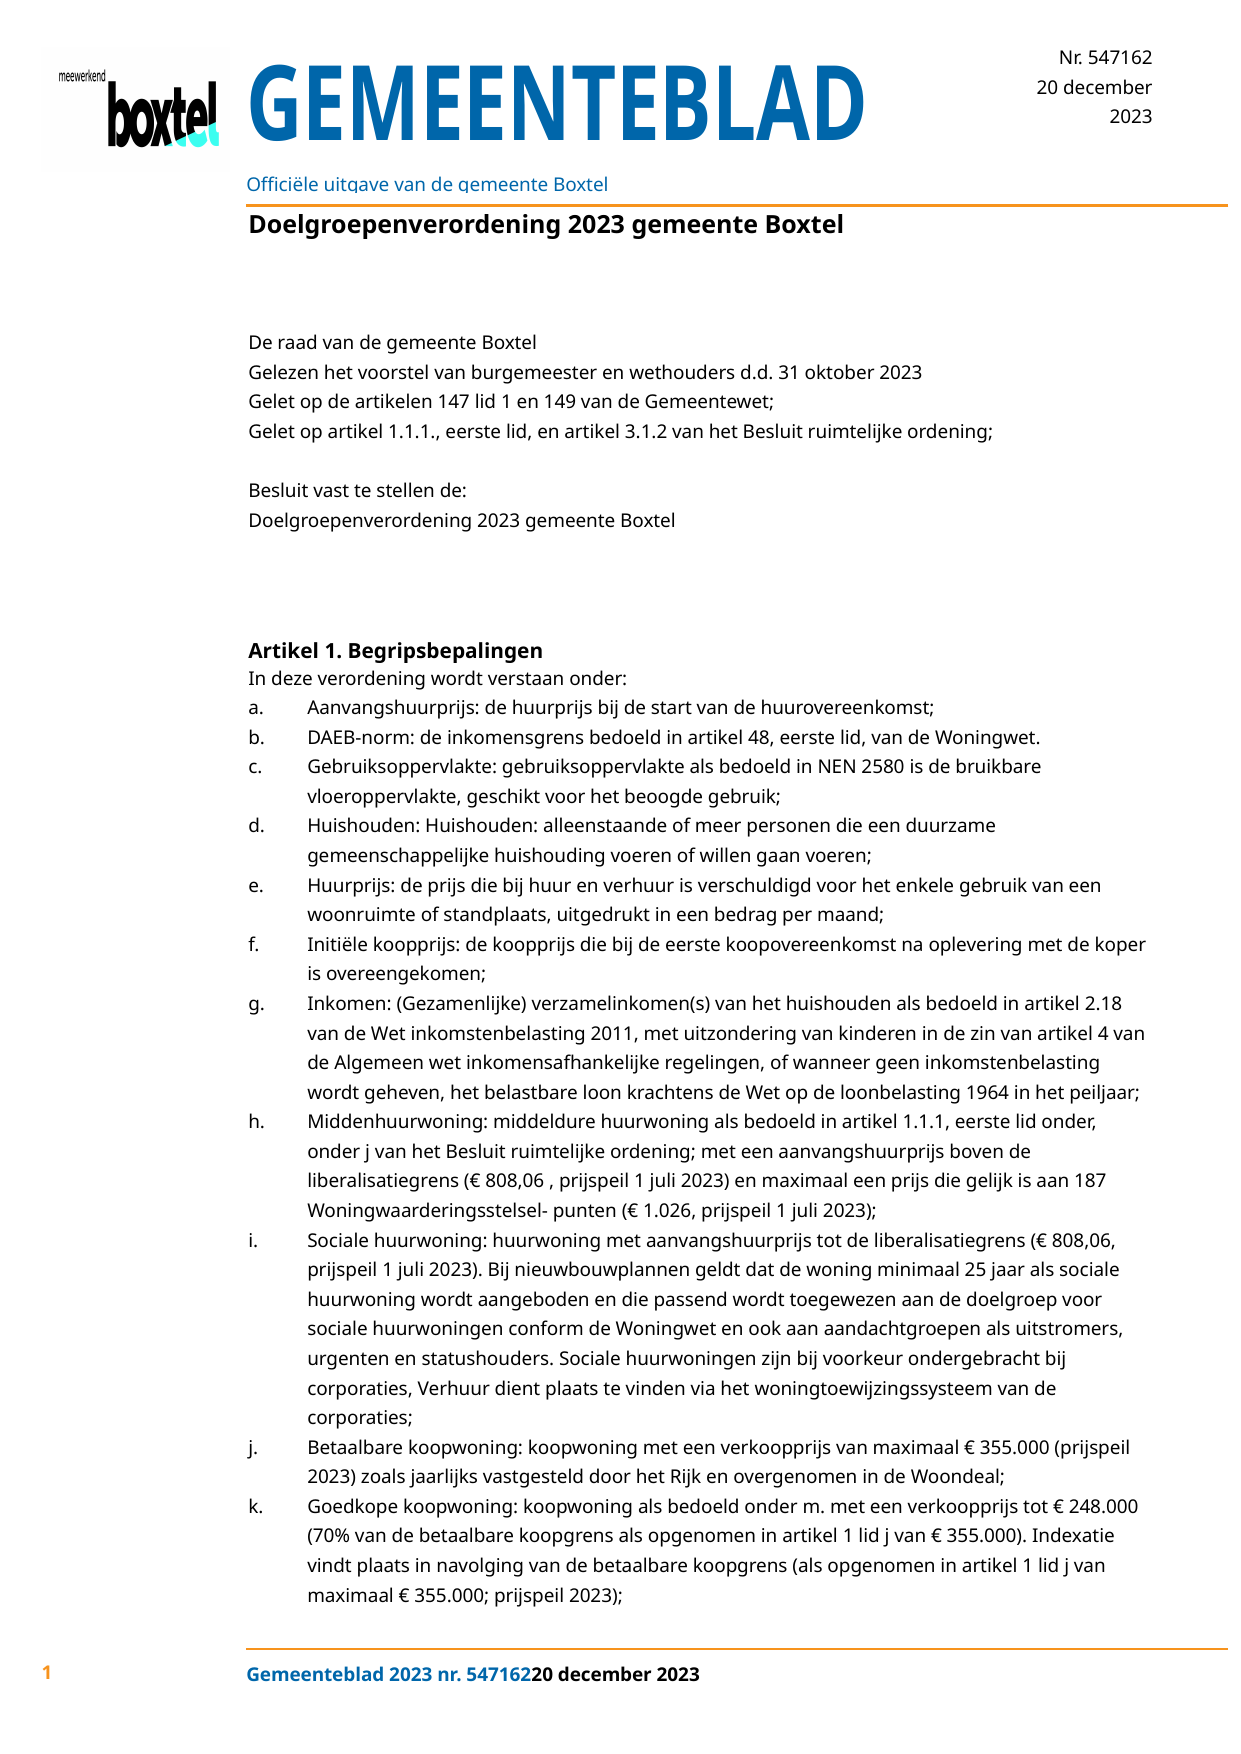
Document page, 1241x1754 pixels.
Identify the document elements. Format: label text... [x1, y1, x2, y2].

list Gebruiksoppervlakte: gebruiksoppervlakte als bedoeld in NEN 2580 is de bruikbare vloeroppervlakte, geschikt voor het beoogde gebruik; [248, 753, 1152, 809]
list Sociale huurwoning: huurwoning met aanvangshuurprijs tot de liberalisatiegrens (€ 808,06, prijspeil 1 juli 2023). Bij nieuwbouwplannen geldt dat de woning minimaal 25 jaar als sociale huurwoning wordt aangeboden en die passend wordt toegewezen aan de doelgroep voor sociale huurwoningen conform de Woningwet en ook aan aandachtgroepen als uitstromers, urgenten en statushouders. Sociale huurwoningen zijn bij voorkeur ondergebracht bij corporaties, Verhuur dient plaats te vinden via het woningtoewijzingssysteem van de corporaties; [248, 1227, 1152, 1430]
list Huishouden: Huishouden: alleenstaande of meer personen die een duurzame gemeenschappelijke huishouding voeren of willen gaan voeren; [248, 813, 1152, 868]
text In deze verordening wordt verstaan onder: [248, 665, 1152, 690]
text Gelet op artikel 1.1.1., eerste lid, en artikel 3.1.2 van het Besluit ruimtelijke ordening; [248, 418, 1152, 444]
list Inkomen: (Gezamenlijke) verzamelinkomen(s) van het huishouden als bedoeld in artikel 2.18 van de Wet inkomstenbelasting 2011, met uitzondering van kinderen in de zin van artikel 4 van de Algemeen wet inkomensafhankelijke regelingen, of wanneer geen inkomstenbelasting wordt geheven, het belastbare loon krachtens de Wet op de loonbelasting 1964 in het peiljaar; [248, 990, 1152, 1104]
list Betaalbare koopwoning: koopwoning met een verkoopprijs van maximaal € 355.000 (prijspeil 2023) zoals jaarlijks vastgesteld door het Rijk en overgenomen in de Woondeal; [248, 1434, 1152, 1489]
text Gelezen het voorstel van burgemeester en wethouders d.d. 31 oktober 2023 [248, 359, 1152, 385]
list Huurprijs: de prijs die bij huur en verhuur is verschuldigd voor het enkele gebruik van een woonruimte of standplaats, uitgedrukt in een bedrag per maand; [248, 872, 1152, 927]
list Middenhuurwoning: middeldure huurwoning als bedoeld in artikel 1.1.1, eerste lid onder, onder j van het Besluit ruimtelijke ordening; met een aanvangshuurprijs boven de liberalisatiegrens (€ 808,06 , prijspeil 1 juli 2023) en maximaal een prijs die gelijk is aan 187 Woningwaarderingsstelsel- punten (€ 1.026, prijspeil 1 juli 2023); [248, 1108, 1152, 1223]
list Initiële koopprijs: de koopprijs die bij de eerste koopovereenkomst na oplevering met de koper is overeengekomen; [248, 931, 1152, 986]
text Besluit vast te stellen de: [248, 477, 1152, 503]
list DAEB-norm: de inkomensgrens bedoeld in artikel 48, eerste lid, van de Woningwet. [248, 724, 1152, 749]
list Goedkope koopwoning: koopwoning als bedoeld onder m. met een verkoopprijs tot € 248.000 (70% van de betaalbare koopgrens als opgenomen in artikel 1 lid j van € 355.000). Indexatie vindt plaats in navolging van de betaalbare koopgrens (als opgenomen in artikel 1 lid j van maximaal € 355.000; prijspeil 2023); [248, 1493, 1152, 1607]
text De raad van de gemeente Boxtel [248, 329, 1152, 355]
text Doelgroepenverordening 2023 gemeente Boxtel [248, 507, 1152, 533]
text Gelet op de artikelen 147 lid 1 en 149 van de Gemeentewet; [248, 389, 1152, 414]
list Aanvangshuurprijs: de huurprijs bij de start van de huurovereenkomst; [248, 694, 1152, 720]
picture [41, 47, 231, 172]
text Artikel 1. Begripsbepalingen [248, 636, 1152, 665]
text Doelgroepenverordening 2023 gemeente Boxtel [248, 207, 1152, 241]
